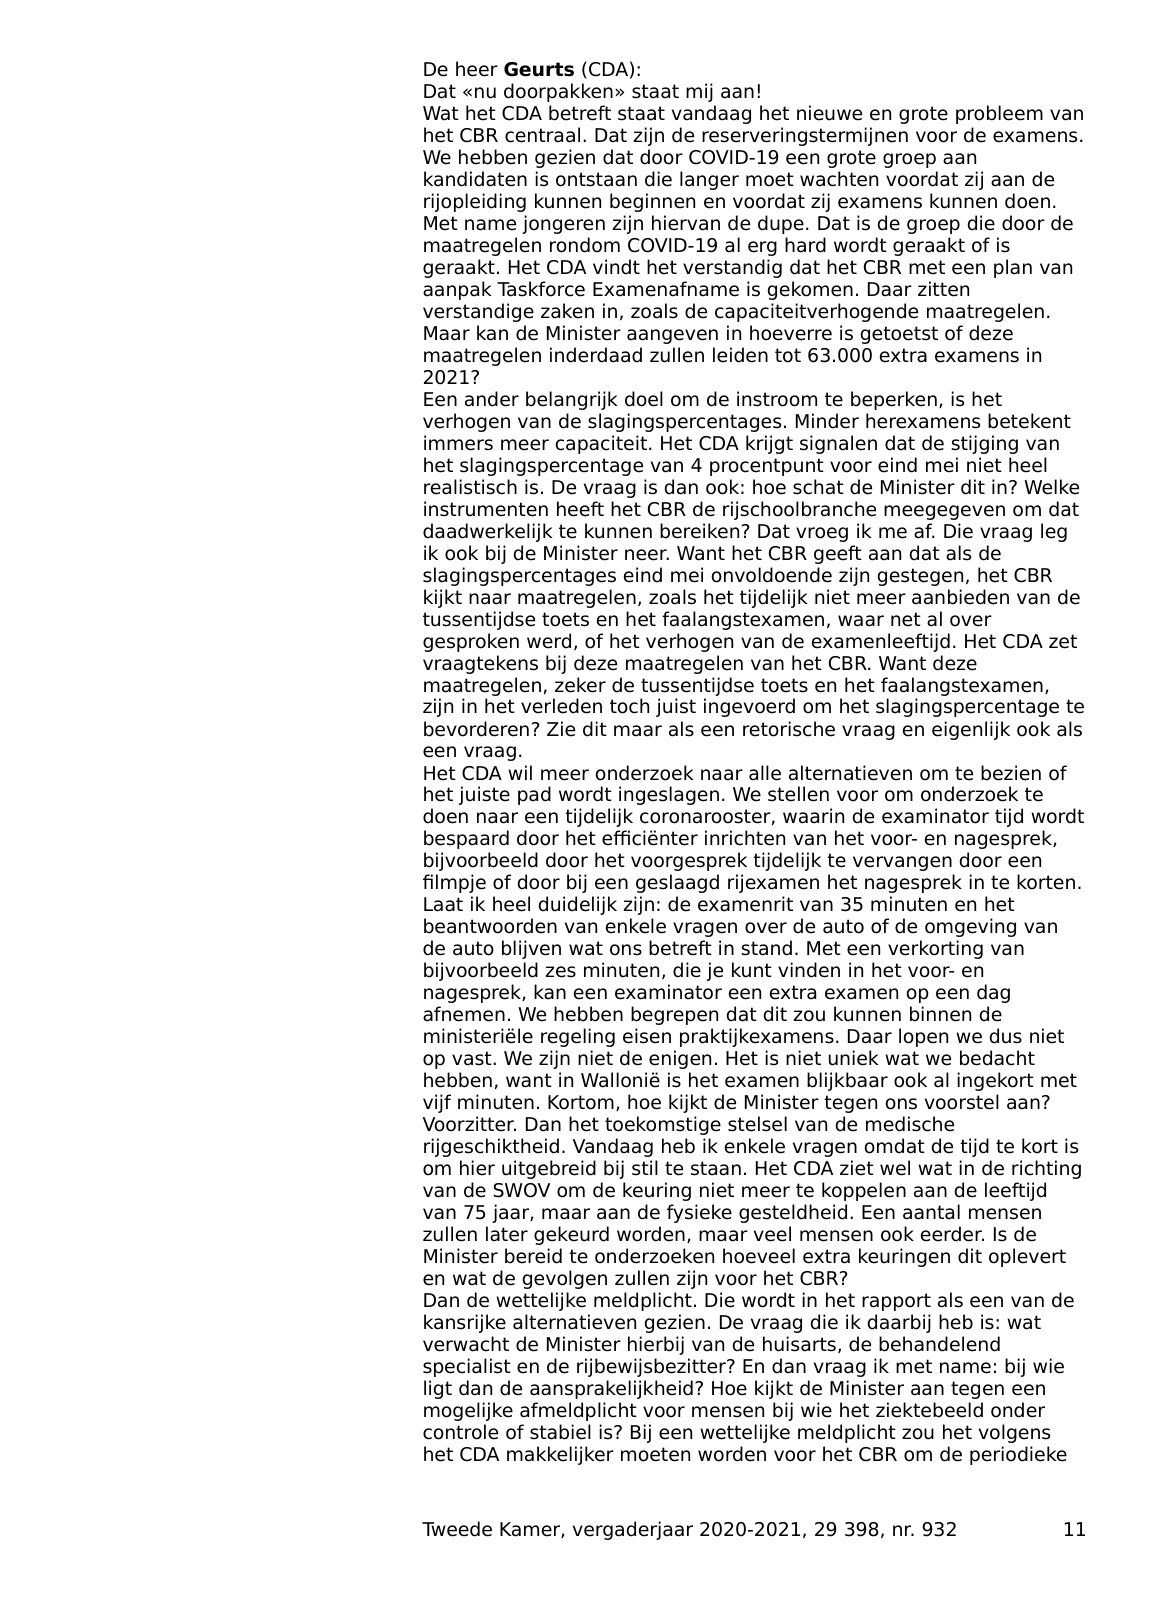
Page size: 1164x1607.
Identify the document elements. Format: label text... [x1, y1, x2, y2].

text Het CDA wil meer onderzoek naar alle alternatieven om te bezien of het juiste pad wordt ingeslagen. We stellen voor om onderzoek te doen naar een tijdelijk coronarooster, waarin de examinator tijd wordt bespaard door het efficiënter inrichten van het voor- en nagesprek, bijvoorbeeld door het voorgesprek tijdelijk te vervangen door een filmpje of door bij een geslaagd rijexamen het nagesprek in te korten. Laat ik heel duidelijk zijn: de examenrit van 35 minuten en het beantwoorden van enkele vragen over de auto of de omgeving van de auto blijven wat ons betreft in stand. Met een verkorting van bijvoorbeeld zes minuten, die je kunt vinden in het voor- en nagesprek, kan een examinator een extra examen op een dag afnemen. We hebben begrepen dat dit zou kunnen binnen de ministeriële regeling eisen praktijkexamens. Daar lopen we dus niet op vast. We zijn niet de enigen. Het is niet uniek wat we bedacht hebben, want in Wallonië is het examen blijkbaar ook al ingekort met vijf minuten. Kortom, hoe kijkt de Minister tegen ons voorstel aan? [422, 762, 1087, 1114]
text Wat het CDA betreft staat vandaag het nieuwe en grote probleem van het CBR centraal. Dat zijn de reserveringstermijnen voor de examens. We hebben gezien dat door COVID-19 een grote groep aan kandidaten is ontstaan die langer moet wachten voordat zij aan de rijopleiding kunnen beginnen en voordat zij examens kunnen doen. Met name jongeren zijn hiervan de dupe. Dat is de groep die door de maatregelen rondom COVID-19 al erg hard wordt geraakt of is geraakt. Het CDA vindt het verstandig dat het CBR met een plan van aanpak Taskforce Examenafname is gekomen. Daar zitten verstandige zaken in, zoals de capaciteitverhogende maatregelen. Maar kan de Minister aangeven in hoeverre is getoetst of deze maatregelen inderdaad zullen leiden tot 63.000 extra examens in 2021? [422, 103, 1087, 389]
text Dan de wettelijke meldplicht. Die wordt in het rapport als een van de kansrijke alternatieven gezien. De vraag die ik daarbij heb is: wat verwacht de Minister hierbij van de huisarts, de behandelend specialist en de rijbewijsbezitter? En dan vraag ik met name: bij wie ligt dan de aansprakelijkheid? Hoe kijkt de Minister aan tegen een mogelijke afmeldplicht voor mensen bij wie het ziektebeeld onder controle of stabiel is? Bij een wettelijke meldplicht zou het volgens het CDA makkelijker moeten worden voor het CBR om de periodieke [422, 1290, 1087, 1466]
text Dat «nu doorpakken» staat mij aan! [422, 81, 1087, 103]
text De heer Geurts (CDA): [422, 59, 1087, 81]
text Een ander belangrijk doel om de instroom te beperken, is het verhogen van de slagingspercentages. Minder herexamens betekent immers meer capaciteit. Het CDA krijgt signalen dat de stijging van het slagingspercentage van 4 procentpunt voor eind mei niet heel realistisch is. De vraag is dan ook: hoe schat de Minister dit in? Welke instrumenten heeft het CBR de rijschoolbranche meegegeven om dat daadwerkelijk te kunnen bereiken? Dat vroeg ik me af. Die vraag leg ik ook bij de Minister neer. Want het CBR geeft aan dat als de slagingspercentages eind mei onvoldoende zijn gestegen, het CBR kijkt naar maatregelen, zoals het tijdelijk niet meer aanbieden van de tussentijdse toets en het faalangstexamen, waar net al over gesproken werd, of het verhogen van de examenleeftijd. Het CDA zet vraagtekens bij deze maatregelen van het CBR. Want deze maatregelen, zeker de tussentijdse toets en het faalangstexamen, zijn in het verleden toch juist ingevoerd om het slagingspercentage te bevorderen? Zie dit maar als een retorische vraag en eigenlijk ook als een vraag. [422, 389, 1087, 762]
text Voorzitter. Dan het toekomstige stelsel van de medische rijgeschiktheid. Vandaag heb ik enkele vragen omdat de tijd te kort is om hier uitgebreid bij stil te staan. Het CDA ziet wel wat in de richting van de SWOV om de keuring niet meer te koppelen aan de leeftijd van 75 jaar, maar aan de fysieke gesteldheid. Een aantal mensen zullen later gekeurd worden, maar veel mensen ook eerder. Is de Minister bereid te onderzoeken hoeveel extra keuringen dit oplevert en wat de gevolgen zullen zijn voor het CBR? [422, 1114, 1087, 1290]
